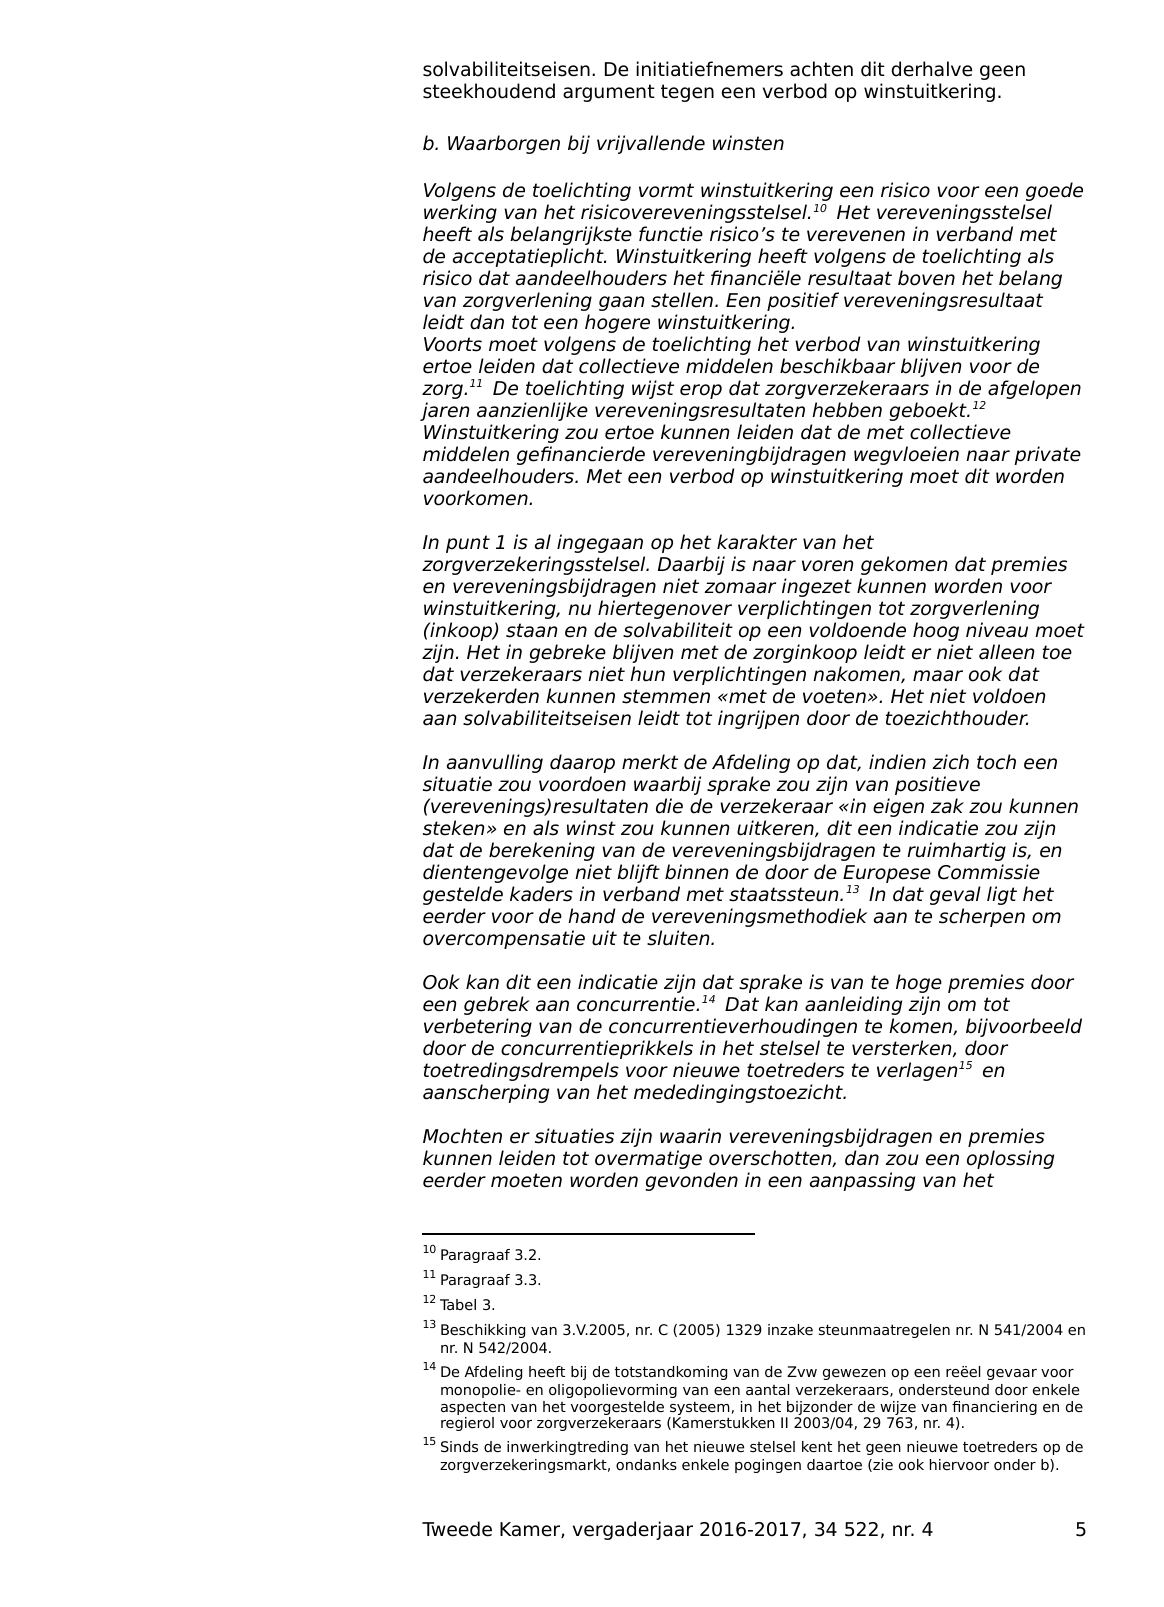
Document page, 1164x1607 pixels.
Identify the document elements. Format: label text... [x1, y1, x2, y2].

text De Afdeling heeft bij de totstandkoming van de Zvw gewezen op een reëel gevaar voor monopolie- en oligopolievorming van een aantal verzekeraars, ondersteund door enkele aspecten van het voorgestelde systeem, in het bijzonder de wijze van financiering en de regierol voor zorgverzekeraars (Kamerstukken II 2003/04, 29 763, nr. 4). [422, 1360, 1087, 1432]
text In aanvulling daarop merkt de Afdeling op dat, indien zich toch een situatie zou voordoen waarbij sprake zou zijn van positieve (verevenings)resultaten die de verzekeraar «in eigen zak zou kunnen steken» en als winst zou kunnen uitkeren, dit een indicatie zou zijn dat de berekening van de vereveningsbijdragen te ruimhartig is, en dientengevolge niet blijft binnen de door de Europese Commissie gestelde kaders in verband met staatssteun. In dat geval ligt het eerder voor de hand de vereveningsmethodiek aan te scherpen om overcompensatie uit te sluiten. [422, 752, 1087, 950]
text In punt 1 is al ingegaan op het karakter van het zorgverzekeringsstelsel. Daarbij is naar voren gekomen dat premies en vereveningsbijdragen niet zomaar ingezet kunnen worden voor winstuitkering, nu hiertegenover verplichtingen tot zorgverlening (inkoop) staan en de solvabiliteit op een voldoende hoog niveau moet zijn. Het in gebreke blijven met de zorginkoop leidt er niet alleen toe dat verzekeraars niet hun verplichtingen nakomen, maar ook dat verzekerden kunnen stemmen «met de voeten». Het niet voldoen aan solvabiliteitseisen leidt tot ingrijpen door de toezichthouder. [422, 532, 1087, 730]
subtitle b. Waarborgen bij vrijvallende winsten [422, 133, 1087, 155]
text Voorts moet volgens de toelichting het verbod van winstuitkering ertoe leiden dat collectieve middelen beschikbaar blijven voor de zorg. De toelichting wijst erop dat zorgverzekeraars in de afgelopen jaren aanzienlijke vereveningsresultaten hebben geboekt. Winstuitkering zou ertoe kunnen leiden dat de met collectieve middelen gefinancierde vereveningbijdragen wegvloeien naar private aandeelhouders. Met een verbod op winstuitkering moet dit worden voorkomen. [422, 334, 1087, 510]
text Paragraaf 3.3. [422, 1268, 1087, 1290]
text Mochten er situaties zijn waarin vereveningsbijdragen en premies kunnen leiden tot overmatige overschotten, dan zou een oplossing eerder moeten worden gevonden in een aanpassing van het [422, 1126, 1087, 1192]
text Sinds de inwerkingtreding van het nieuwe stelsel kent het geen nieuwe toetreders op de zorgverzekeringsmarkt, ondanks enkele pogingen daartoe (zie ook hiervoor onder b). [422, 1435, 1087, 1474]
text Beschikking van 3.V.2005, nr. C (2005) 1329 inzake steunmaatregelen nr. N 541/2004 en nr. N 542/2004. [422, 1318, 1087, 1357]
text Tabel 3. [422, 1293, 1087, 1315]
text Volgens de toelichting vormt winstuitkering een risico voor een goede werking van het risicovereveningsstelsel. Het vereveningsstelsel heeft als belangrijkste functie risico’s te verevenen in verband met de acceptatieplicht. Winstuitkering heeft volgens de toelichting als risico dat aandeelhouders het financiële resultaat boven het belang van zorgverlening gaan stellen. Een positief vereveningsresultaat leidt dan tot een hogere winstuitkering. [422, 180, 1087, 334]
text solvabiliteitseisen. De initiatiefnemers achten dit derhalve geen steekhoudend argument tegen een verbod op winstuitkering. [422, 59, 1087, 103]
text Ook kan dit een indicatie zijn dat sprake is van te hoge premies door een gebrek aan concurrentie. Dat kan aanleiding zijn om tot verbetering van de concurrentieverhoudingen te komen, bijvoorbeeld door de concurrentieprikkels in het stelsel te versterken, door toetredingsdrempels voor nieuwe toetreders te verlagen en aanscherping van het mededingingstoezicht. [422, 972, 1087, 1104]
text Paragraaf 3.2. [422, 1243, 1087, 1265]
